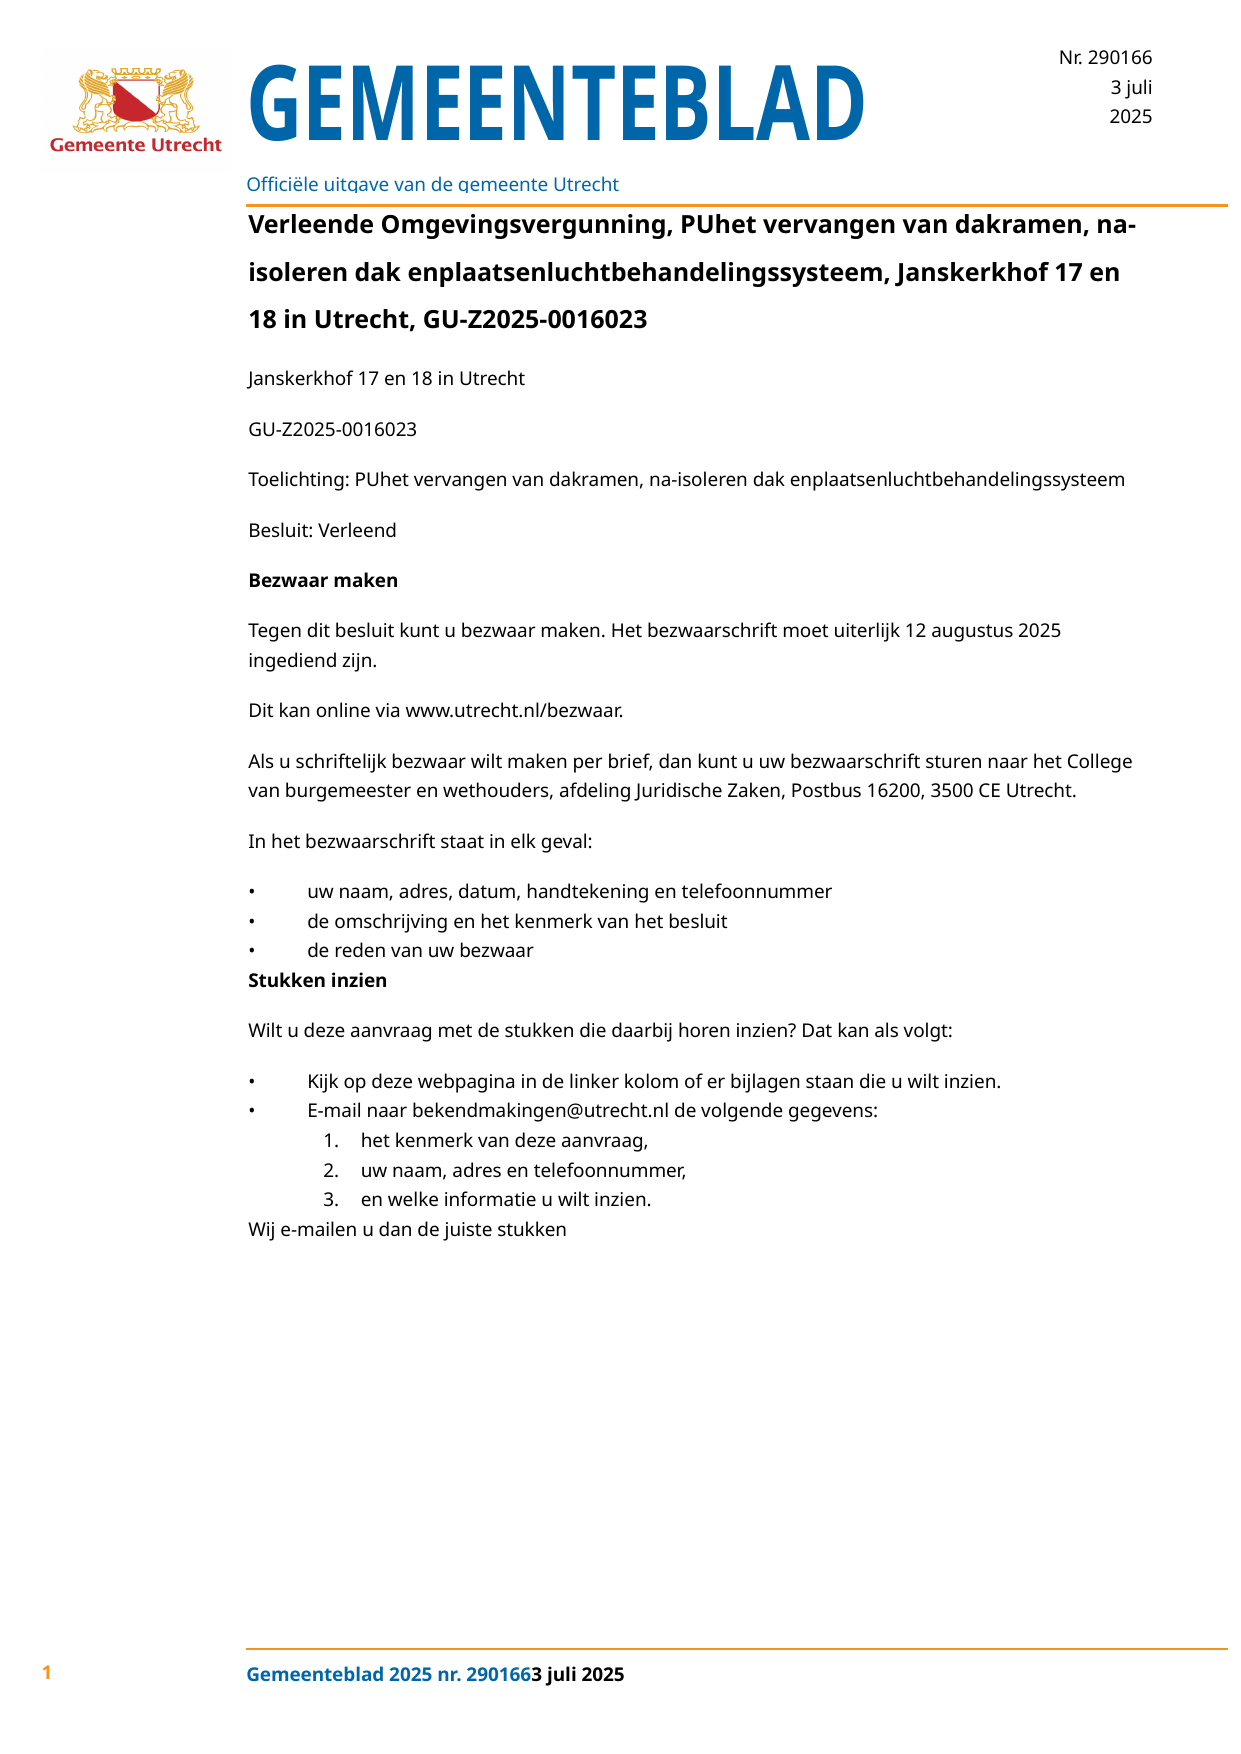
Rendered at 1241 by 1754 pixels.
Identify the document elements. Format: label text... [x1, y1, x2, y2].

text Stukken inzien [248, 967, 1152, 993]
list de reden van uw bezwaar [248, 938, 1152, 963]
text Dit kan online via www.utrecht.nl/bezwaar. [248, 698, 1152, 723]
list en welke informatie u wilt inzien. [323, 1186, 1152, 1212]
text Verleende Omgevingsvergunning, PUhet vervangen van dakramen, na-isoleren dak enplaatsenluchtbehandelingssysteem, Janskerkhof 17 en 18 in Utrecht, GU-Z2025-0016023 [248, 207, 1152, 336]
list de omschrijving en het kenmerk van het besluit [248, 908, 1152, 934]
picture [41, 47, 231, 172]
list Kijk op deze webpagina in de linker kolom of er bijlagen staan die u wilt inzien. [248, 1068, 1152, 1094]
text In het bezwaarschrift staat in elk geval: [248, 828, 1152, 854]
text Bezwaar maken [248, 567, 1152, 593]
text Tegen dit besluit kunt u bezwaar maken. Het bezwaarschrift moet uiterlijk 12 augustus 2025 ingediend zijn. [248, 618, 1152, 673]
list uw naam, adres, datum, handtekening en telefoonnummer [248, 878, 1152, 904]
text Als u schriftelijk bezwaar wilt maken per brief, dan kunt u uw bezwaarschrift sturen naar het College van burgemeester en wethouders, afdeling Juridische Zaken, Postbus 16200, 3500 CE Utrecht. [248, 748, 1152, 803]
list E-mail naar bekendmakingen@utrecht.nl de volgende gegevens: [248, 1098, 1152, 1123]
text Janskerkhof 17 en 18 in Utrecht [248, 366, 1152, 391]
text Wilt u deze aanvraag met de stukken die daarbij horen inzien? Dat kan als volgt: [248, 1018, 1152, 1043]
text Toelichting: PUhet vervangen van dakramen, na-isoleren dak enplaatsenluchtbehandelingssysteem [248, 466, 1152, 492]
list het kenmerk van deze aanvraag, [323, 1127, 1152, 1153]
list uw naam, adres en telefoonnummer, [323, 1157, 1152, 1182]
text Wij e-mailen u dan de juiste stukken [248, 1216, 1152, 1242]
text Besluit: Verleend [248, 517, 1152, 542]
text GU-Z2025-0016023 [248, 416, 1152, 442]
